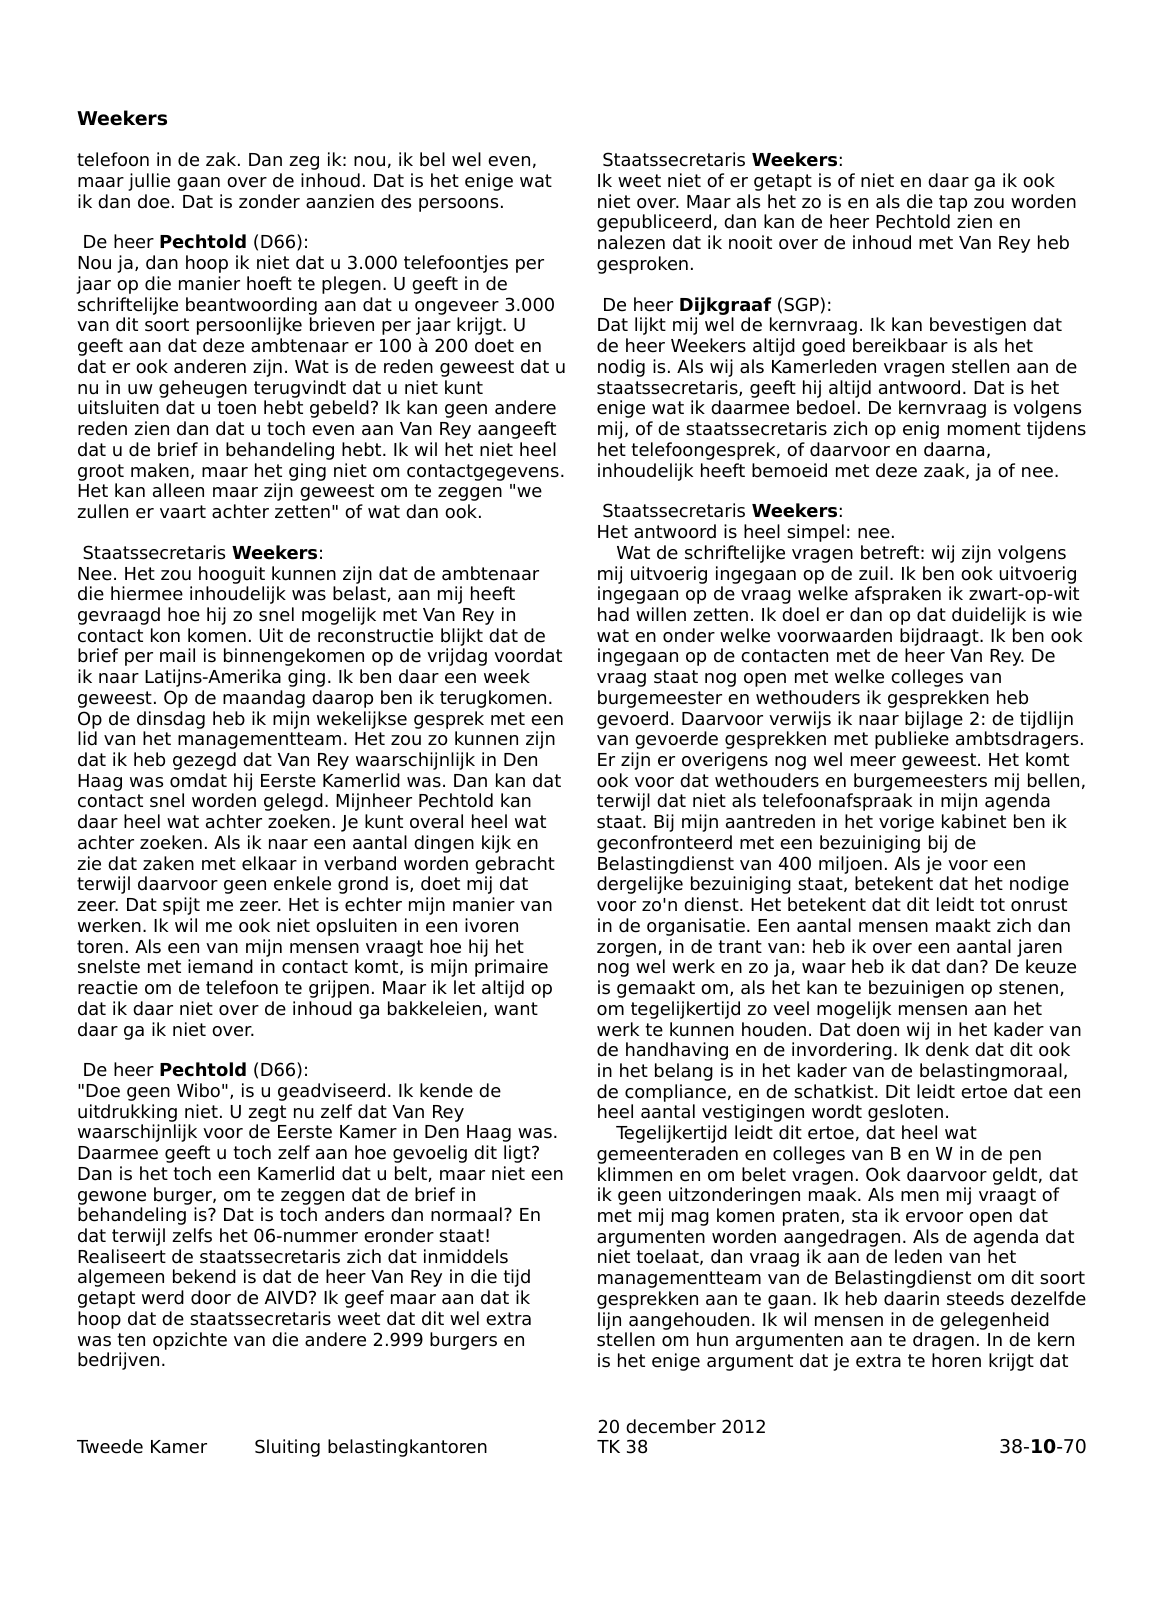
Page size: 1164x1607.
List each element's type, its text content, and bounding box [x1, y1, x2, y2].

text De heer Dijkgraaf (SGP): [596, 294, 1087, 315]
text Het antwoord is heel simpel: nee. [596, 522, 1087, 543]
text telefoon in de zak. Dan zeg ik: nou, ik bel wel even, maar jullie gaan over de inhoud. Dat is het enige wat ik dan doe. Dat is zonder aanzien des persoons. [77, 150, 567, 212]
text De heer Pechtold (D66): [77, 232, 567, 253]
text Staatssecretaris Weekers: [596, 150, 1087, 171]
text Ik weet niet of er getapt is of niet en daar ga ik ook niet over. Maar als het zo is en als die tap zou worden gepubliceerd, dan kan de heer Pechtold zien en nalezen dat ik nooit over de inhoud met Van Rey heb gesproken. [596, 171, 1087, 274]
text Staatssecretaris Weekers: [596, 501, 1087, 522]
text Nou ja, dan hoop ik niet dat u 3.000 telefoontjes per jaar op die manier hoeft te plegen. U geeft in de schriftelijke beantwoording aan dat u ongeveer 3.000 van dit soort persoonlijke brieven per jaar krijgt. U geeft aan dat deze ambtenaar er 100 à 200 doet en dat er ook anderen zijn. Wat is de reden geweest dat u nu in uw geheugen terugvindt dat u niet kunt uitsluiten dat u toen hebt gebeld? Ik kan geen andere reden zien dan dat u toch even aan Van Rey aangeeft dat u de brief in behandeling hebt. Ik wil het niet heel groot maken, maar het ging niet om contactgegevens. Het kan alleen maar zijn geweest om te zeggen "we zullen er vaart achter zetten" of wat dan ook. [77, 253, 567, 523]
text Nee. Het zou hooguit kunnen zijn dat de ambtenaar die hiermee inhoudelijk was belast, aan mij heeft gevraagd hoe hij zo snel mogelijk met Van Rey in contact kon komen. Uit de reconstructie blijkt dat de brief per mail is binnengekomen op de vrijdag voordat ik naar Latijns-Amerika ging. Ik ben daar een week geweest. Op de maandag daarop ben ik terugkomen. Op de dinsdag heb ik mijn wekelijkse gesprek met een lid van het managementteam. Het zou zo kunnen zijn dat ik heb gezegd dat Van Rey waarschijnlijk in Den Haag was omdat hij Eerste Kamerlid was. Dan kan dat contact snel worden gelegd. Mijnheer Pechtold kan daar heel wat achter zoeken. Je kunt overal heel wat achter zoeken. Als ik naar een aantal dingen kijk en zie dat zaken met elkaar in verband worden gebracht terwijl daarvoor geen enkele grond is, doet mij dat zeer. Dat spijt me zeer. Het is echter mijn manier van werken. Ik wil me ook niet opsluiten in een ivoren toren. Als een van mijn mensen vraagt hoe hij het snelste met iemand in contact komt, is mijn primaire reactie om de telefoon te grijpen. Maar ik let altijd op dat ik daar niet over de inhoud ga bakkeleien, want daar ga ik niet over. [77, 563, 567, 1040]
text Tegelijkertijd leidt dit ertoe, dat heel wat gemeenteraden en colleges van B en W in de pen klimmen en om belet vragen. Ook daarvoor geldt, dat ik geen uitzonderingen maak. Als men mij vraagt of met mij mag komen praten, sta ik ervoor open dat argumenten worden aangedragen. Als de agenda dat niet toelaat, dan vraag ik aan de leden van het managementteam van de Belastingdienst om dit soort gesprekken aan te gaan. Ik heb daarin steeds dezelfde lijn aangehouden. Ik wil mensen in de gelegenheid stellen om hun argumenten aan te dragen. In de kern is het enige argument dat je extra te horen krijgt dat [596, 1123, 1087, 1372]
text Dat lijkt mij wel de kernvraag. Ik kan bevestigen dat de heer Weekers altijd goed bereikbaar is als het nodig is. Als wij als Kamerleden vragen stellen aan de staatssecretaris, geeft hij altijd antwoord. Dat is het enige wat ik daarmee bedoel. De kernvraag is volgens mij, of de staatssecretaris zich op enig moment tijdens het telefoongesprek, of daarvoor en daarna, inhoudelijk heeft bemoeid met deze zaak, ja of nee. [596, 315, 1087, 481]
text Staatssecretaris Weekers: [77, 543, 567, 563]
text Wat de schriftelijke vragen betreft: wij zijn volgens mij uitvoerig ingegaan op de zuil. Ik ben ook uitvoerig ingegaan op de vraag welke afspraken ik zwart-op-wit had willen zetten. Ik doel er dan op dat duidelijk is wie wat en onder welke voorwaarden bijdraagt. Ik ben ook ingegaan op de contacten met de heer Van Rey. De vraag staat nog open met welke colleges van burgemeester en wethouders ik gesprekken heb gevoerd. Daarvoor verwijs ik naar bijlage 2: de tijdlijn van gevoerde gesprekken met publieke ambtsdragers. Er zijn er overigens nog wel meer geweest. Het komt ook voor dat wethouders en burgemeesters mij bellen, terwijl dat niet als telefoonafspraak in mijn agenda staat. Bij mijn aantreden in het vorige kabinet ben ik geconfronteerd met een bezuiniging bij de Belastingdienst van 400 miljoen. Als je voor een dergelijke bezuiniging staat, betekent dat het nodige voor zo'n dienst. Het betekent dat dit leidt tot onrust in de organisatie. Een aantal mensen maakt zich dan zorgen, in de trant van: heb ik over een aantal jaren nog wel werk en zo ja, waar heb ik dat dan? De keuze is gemaakt om, als het kan te bezuinigen op stenen, om tegelijkertijd zo veel mogelijk mensen aan het werk te kunnen houden. Dat doen wij in het kader van de handhaving en de invordering. Ik denk dat dit ook in het belang is in het kader van de belastingmoraal, de compliance, en de schatkist. Dit leidt ertoe dat een heel aantal vestigingen wordt gesloten. [596, 543, 1087, 1123]
text De heer Pechtold (D66): [77, 1060, 567, 1081]
text "Doe geen Wibo", is u geadviseerd. Ik kende de uitdrukking niet. U zegt nu zelf dat Van Rey waarschijnlijk voor de Eerste Kamer in Den Haag was. Daarmee geeft u toch zelf aan hoe gevoelig dit ligt? Dan is het toch een Kamerlid dat u belt, maar niet een gewone burger, om te zeggen dat de brief in behandeling is? Dat is toch anders dan normaal? En dat terwijl zelfs het 06-nummer eronder staat! Realiseert de staatssecretaris zich dat inmiddels algemeen bekend is dat de heer Van Rey in die tijd getapt werd door de AIVD? Ik geef maar aan dat ik hoop dat de staatssecretaris weet dat dit wel extra was ten opzichte van die andere 2.999 burgers en bedrijven. [77, 1081, 567, 1371]
